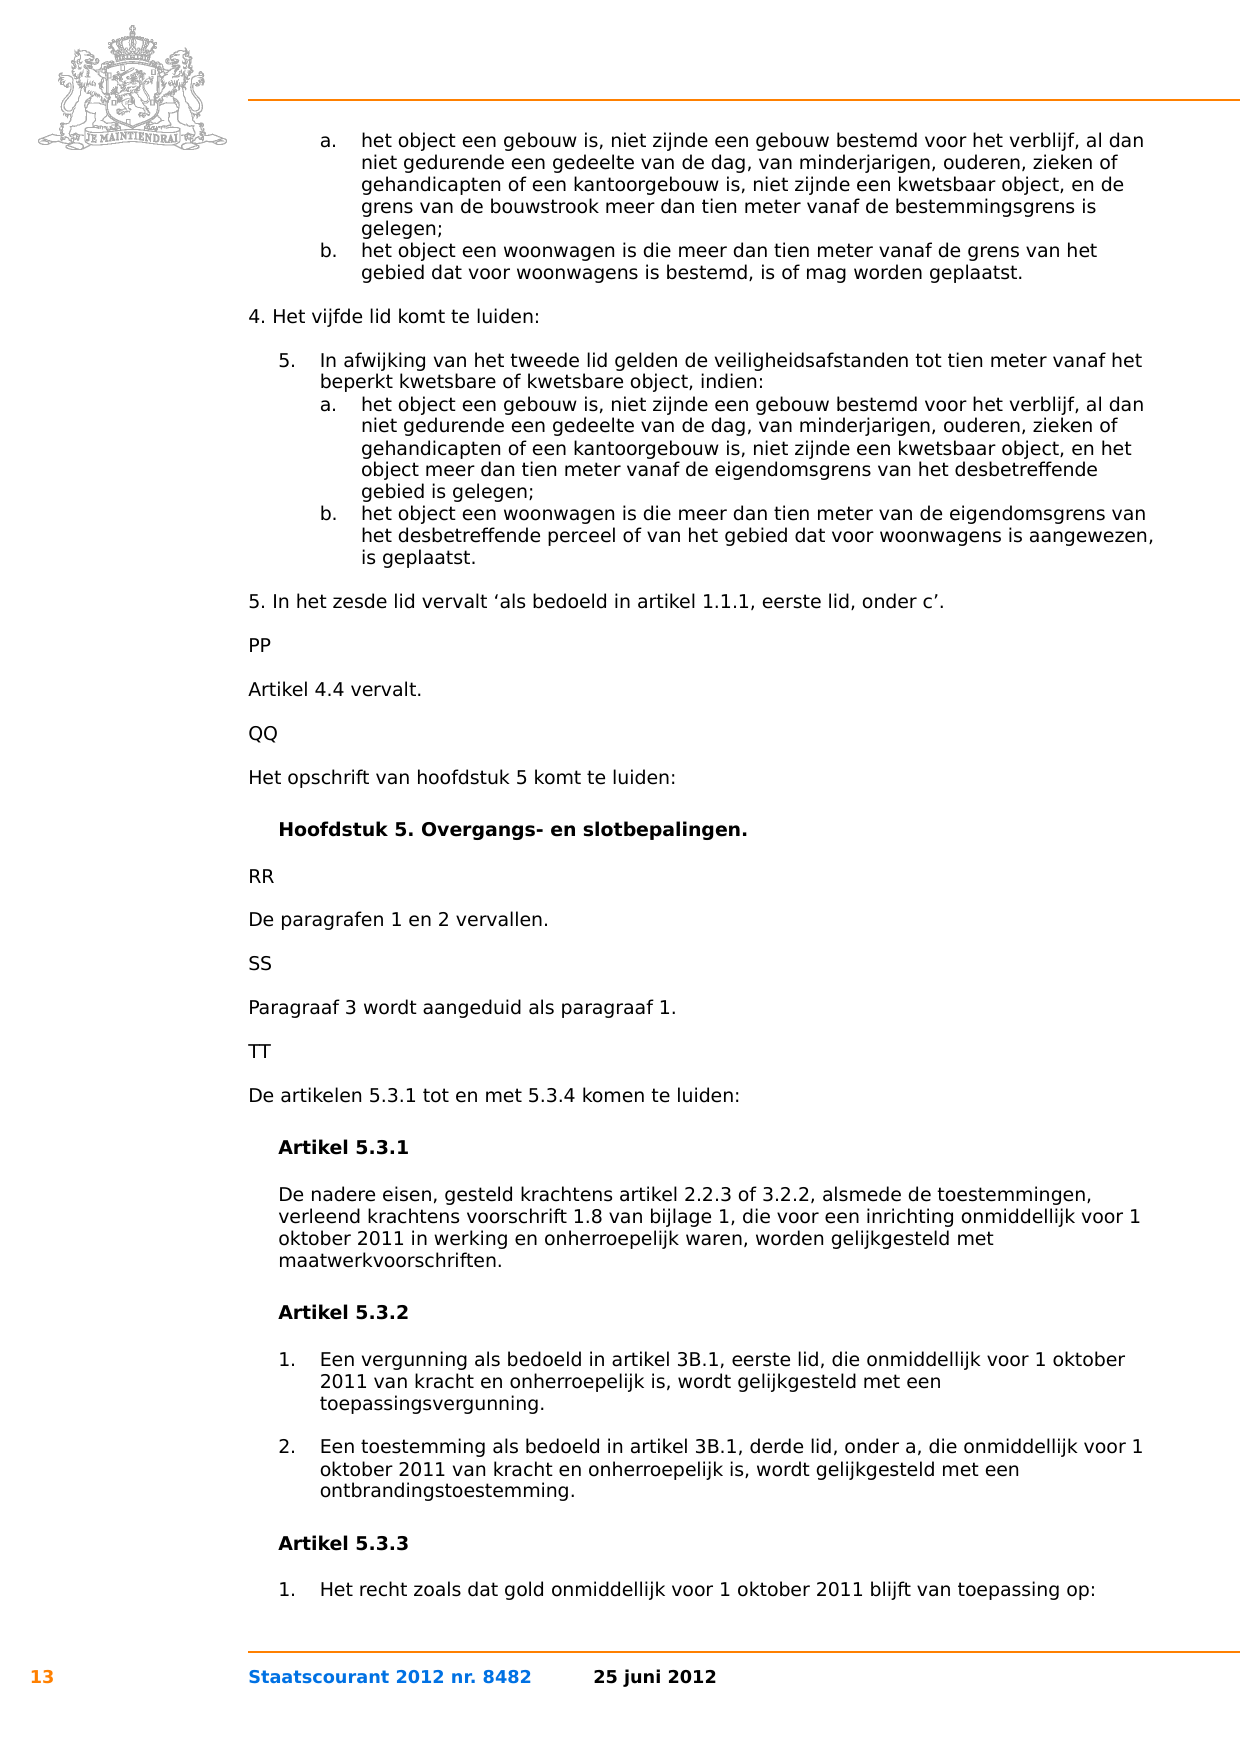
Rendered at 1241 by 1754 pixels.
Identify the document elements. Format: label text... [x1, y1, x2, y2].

text De artikelen 5.3.1 tot en met 5.3.4 komen te luiden: [248, 1085, 1163, 1107]
text a. het object een gebouw is, niet zijnde een gebouw bestemd voor het verblijf, al dan niet gedurende een gedeelte van de dag, van minderjarigen, ouderen, zieken of gehandicapten of een kantoorgebouw is, niet zijnde een kwetsbaar object, en het object meer dan tien meter vanaf de eigendomsgrens van het desbetreffende gebied is gelegen; [319, 393, 1163, 503]
text RR [248, 866, 1163, 887]
text TT [248, 1041, 1163, 1063]
text Artikel 4.4 vervalt. [248, 679, 1163, 701]
subtitle Artikel 5.3.2 [278, 1302, 1163, 1324]
text Het opschrift van hoofdstuk 5 komt te luiden: [248, 767, 1163, 788]
text De paragrafen 1 en 2 vervallen. [248, 909, 1163, 931]
text a. het object een gebouw is, niet zijnde een gebouw bestemd voor het verblijf, al dan niet gedurende een gedeelte van de dag, van minderjarigen, ouderen, zieken of gehandicapten of een kantoorgebouw is, niet zijnde een kwetsbaar object, en de grens van de bouwstrook meer dan tien meter vanaf de bestemmingsgrens is gelegen; [319, 130, 1163, 240]
text De nadere eisen, gesteld krachtens artikel 2.2.3 of 3.2.2, alsmede de toestemmingen, verleend krachtens voorschrift 1.8 van bijlage 1, die voor een inrichting onmiddellijk voor 1 oktober 2011 in werking en onherroepelijk waren, worden gelijkgesteld met maatwerkvoorschriften. [278, 1184, 1163, 1272]
picture [38, 25, 227, 150]
text 1. Een vergunning als bedoeld in artikel 3B.1, eerste lid, die onmiddellijk voor 1 oktober 2011 van kracht en onherroepelijk is, wordt gelijkgesteld met een toepassingsvergunning. [278, 1349, 1163, 1414]
text PP [248, 635, 1163, 657]
text SS [248, 953, 1163, 975]
subtitle Artikel 5.3.3 [278, 1532, 1163, 1554]
text 4. Het vijfde lid komt te luiden: [248, 306, 1163, 328]
subtitle Hoofdstuk 5. Overgangs- en slotbepalingen. [278, 818, 1163, 841]
text 2. Een toestemming als bedoeld in artikel 3B.1, derde lid, onder a, die onmiddellijk voor 1 oktober 2011 van kracht en onherroepelijk is, wordt gelijkgesteld met een ontbrandingstoestemming. [278, 1436, 1163, 1502]
text 1. Het recht zoals dat gold onmiddellijk voor 1 oktober 2011 blijft van toepassing op: [278, 1579, 1163, 1601]
text b. het object een woonwagen is die meer dan tien meter vanaf de grens van het gebied dat voor woonwagens is bestemd, is of mag worden geplaatst. [319, 240, 1163, 284]
subtitle Artikel 5.3.1 [278, 1137, 1163, 1159]
text 5. In het zesde lid vervalt ‘als bedoeld in artikel 1.1.1, eerste lid, onder c’. [248, 591, 1163, 613]
text 5. In afwijking van het tweede lid gelden de veiligheidsafstanden tot tien meter vanaf het beperkt kwetsbare of kwetsbare object, indien: [278, 349, 1163, 393]
text b. het object een woonwagen is die meer dan tien meter van de eigendomsgrens van het desbetreffende perceel of van het gebied dat voor woonwagens is aangewezen, is geplaatst. [319, 503, 1163, 569]
text QQ [248, 723, 1163, 745]
text Paragraaf 3 wordt aangeduid als paragraaf 1. [248, 997, 1163, 1019]
